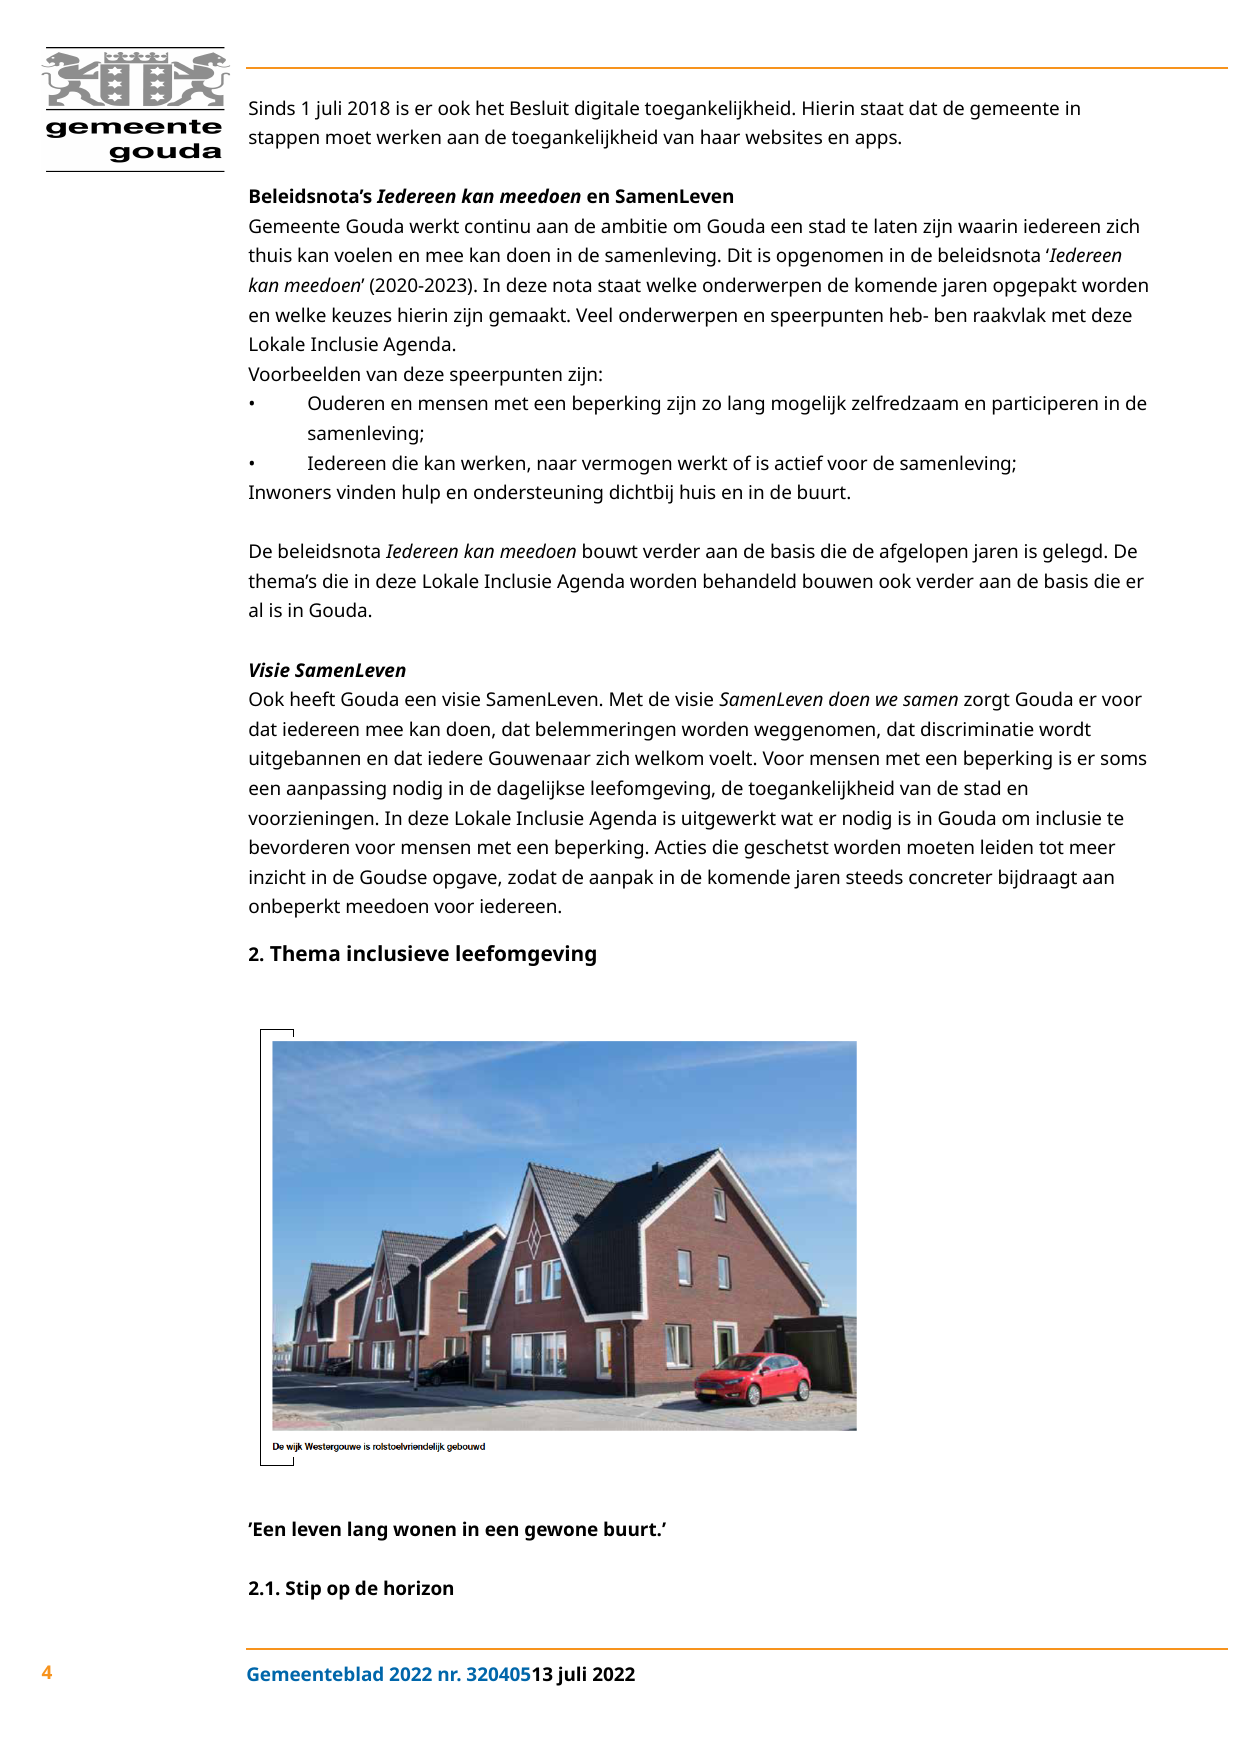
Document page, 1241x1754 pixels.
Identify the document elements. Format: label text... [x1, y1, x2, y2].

text 2.1. Stip op de horizon [248, 1576, 1152, 1601]
text Beleidsnota’s Iedereen kan meedoen en SamenLeven [248, 183, 1152, 209]
text Visie SamenLeven [248, 657, 1152, 683]
text Inwoners vinden hulp en ondersteuning dichtbij huis en in de buurt. [248, 479, 1152, 505]
text 2. Thema inclusieve leefomgeving [248, 939, 1152, 968]
text ’Een leven lang wonen in een gewone buurt.’ [248, 1516, 1152, 1542]
picture [268, 1037, 860, 1457]
text Voorbeelden van deze speerpunten zijn: [248, 361, 1152, 387]
text Ook heeft Gouda een visie SamenLeven. Met de visie SamenLeven doen we samen zorgt Gouda er voor dat iedereen mee kan doen, dat belemmeringen worden weggenomen, dat discriminatie wordt uitgebannen en dat iedere Gouwenaar zich welkom voelt. Voor mensen met een beperking is er soms een aanpassing nodig in de dagelijkse leefomgeving, de toegankelijkheid van de stad en voorzieningen. In deze Lokale Inclusie Agenda is uitgewerkt wat er nodig is in Gouda om inclusie te bevorderen voor mensen met een beperking. Acties die geschetst worden moeten leiden tot meer inzicht in de Goudse opgave, zodat de aanpak in de komende jaren steeds concreter bijdraagt aan onbeperkt meedoen voor iedereen. [248, 686, 1152, 919]
picture [41, 47, 231, 172]
text De beleidsnota Iedereen kan meedoen bouwt verder aan de basis die de afgelopen jaren is gelegd. De thema’s die in deze Lokale Inclusie Agenda worden behandeld bouwen ook verder aan de basis die er al is in Gouda. [248, 538, 1152, 623]
text Gemeente Gouda werkt continu aan de ambitie om Gouda een stad te laten zijn waarin iedereen zich thuis kan voelen en mee kan doen in de samenleving. Dit is opgenomen in de beleidsnota ‘Iedereen kan meedoen’ (2020-2023). In deze nota staat welke onderwerpen de komende jaren opgepakt worden en welke keuzes hierin zijn gemaakt. Veel onderwerpen en speerpunten heb- ben raakvlak met deze Lokale Inclusie Agenda. [248, 213, 1152, 357]
text Sinds 1 juli 2018 is er ook het Besluit digitale toegankelijkheid. Hierin staat dat de gemeente in stappen moet werken aan de toegankelijkheid van haar websites en apps. [248, 95, 1152, 150]
list Iedereen die kan werken, naar vermogen werkt of is actief voor de samenleving; [248, 450, 1152, 476]
list Ouderen en mensen met een beperking zijn zo lang mogelijk zelfredzaam en participeren in de samenleving; [248, 391, 1152, 446]
